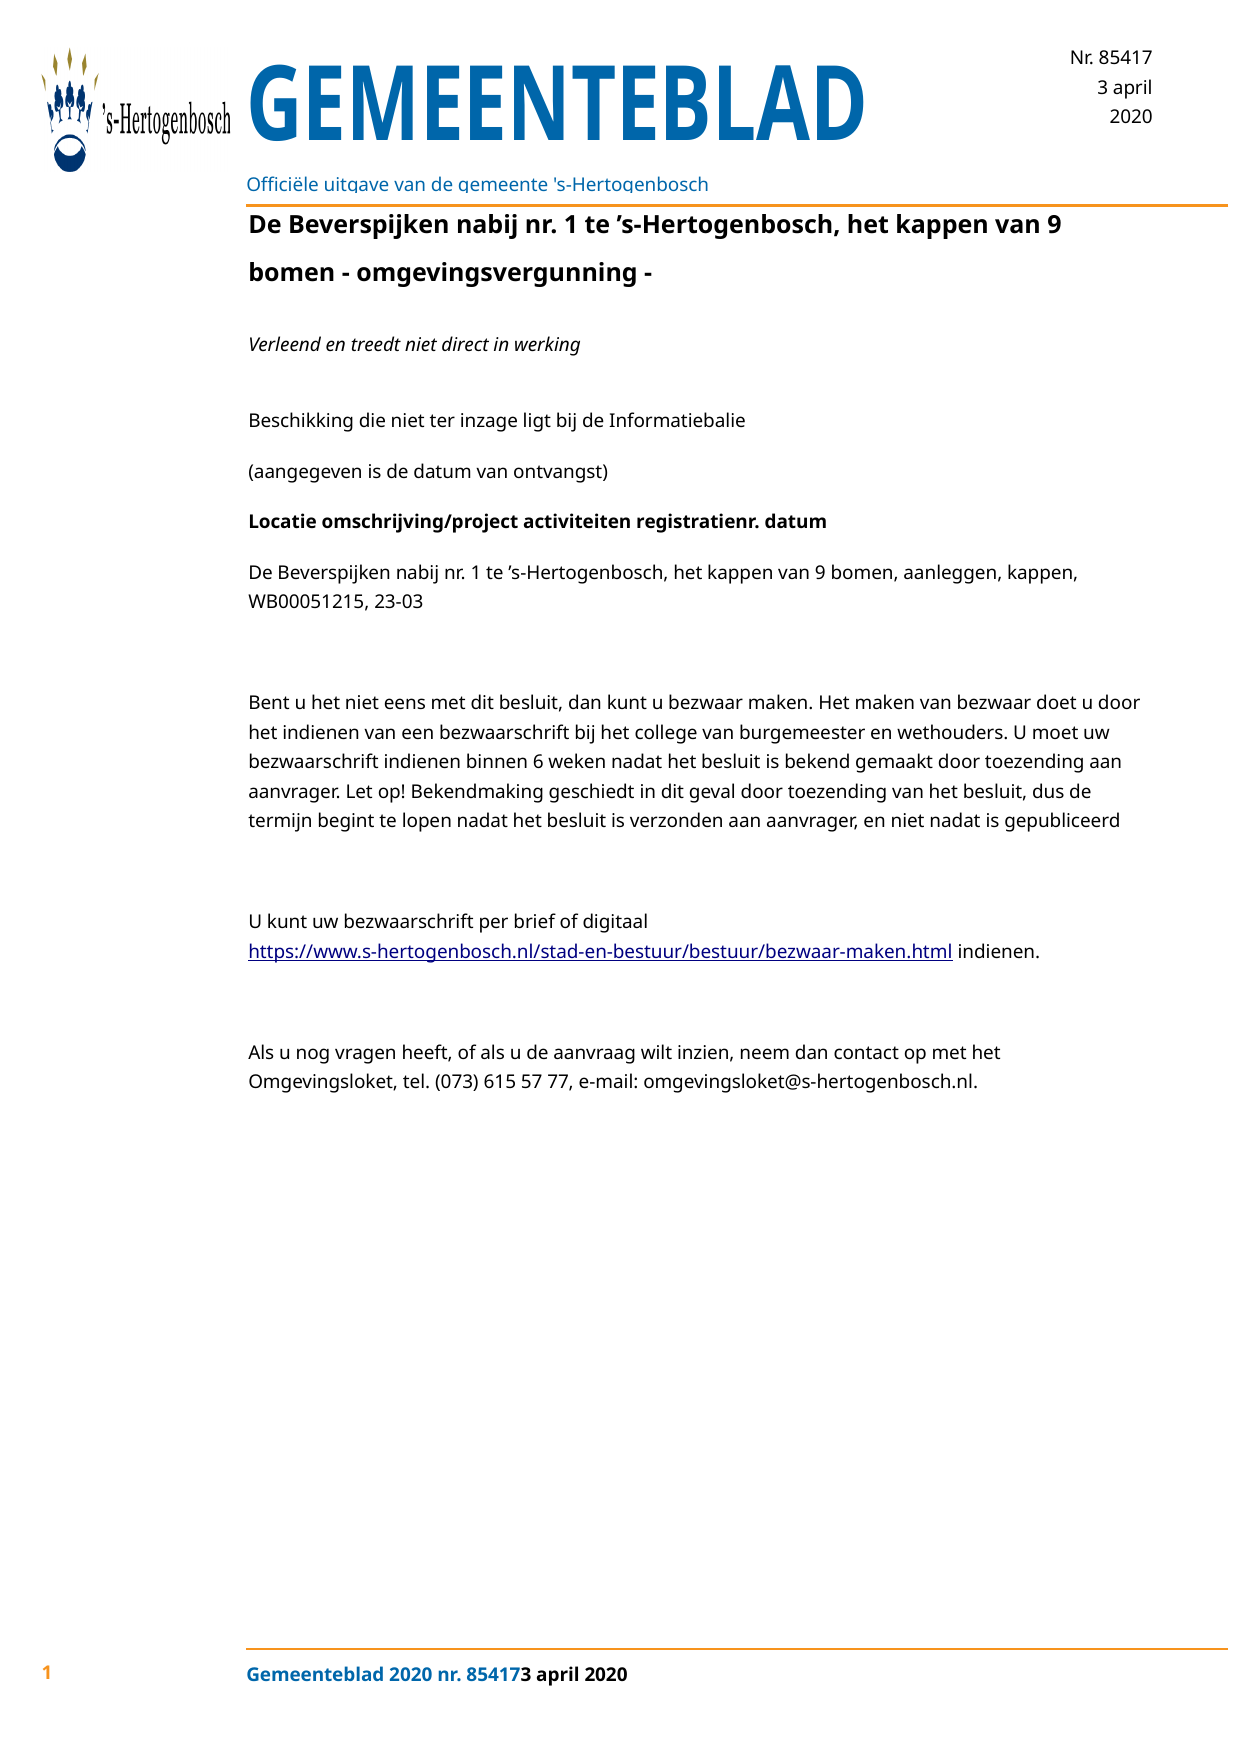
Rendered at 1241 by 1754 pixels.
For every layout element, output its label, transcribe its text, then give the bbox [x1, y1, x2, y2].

text De Beverspijken nabij nr. 1 te ’s-Hertogenbosch, het kappen van 9 bomen, aanleggen, kappen, WB00051215, 23-03 [248, 559, 1152, 614]
text Als u nog vragen heeft, of als u de aanvraag wilt inzien, neem dan contact op met het Omgevingsloket, tel. (073) 615 57 77, e-mail: omgevingsloket@s-hertogenbosch.nl. [248, 1039, 1152, 1094]
text Verleend en treedt niet direct in werking [248, 331, 1152, 357]
text Locatie omschrijving/project activiteiten registratienr. datum [248, 508, 1152, 534]
picture [41, 47, 231, 172]
text Bent u het niet eens met dit besluit, dan kunt u bezwaar maken. Het maken van bezwaar doet u door het indienen van een bezwaarschrift bij het college van burgemeester en wethouders. U moet uw bezwaarschrift indienen binnen 6 weken nadat het besluit is bekend gemaakt door toezending aan aanvrager. Let op! Bekendmaking geschiedt in dit geval door toezending van het besluit, dus de termijn begint te lopen nadat het besluit is verzonden aan aanvrager, en niet nadat is gepubliceerd [248, 689, 1152, 833]
text (aangegeven is de datum van ontvangst) [248, 458, 1152, 484]
text De Beverspijken nabij nr. 1 te ’s-Hertogenbosch, het kappen van 9 bomen - omgevingsvergunning - [248, 207, 1152, 288]
text Beschikking die niet ter inzage ligt bij de Informatiebalie [248, 408, 1152, 433]
text U kunt uw bezwaarschrift per brief of digitaal https://www.s-hertogenbosch.nl/stad-en-bestuur/bestuur/bezwaar-maken.html indienen. [248, 908, 1152, 964]
